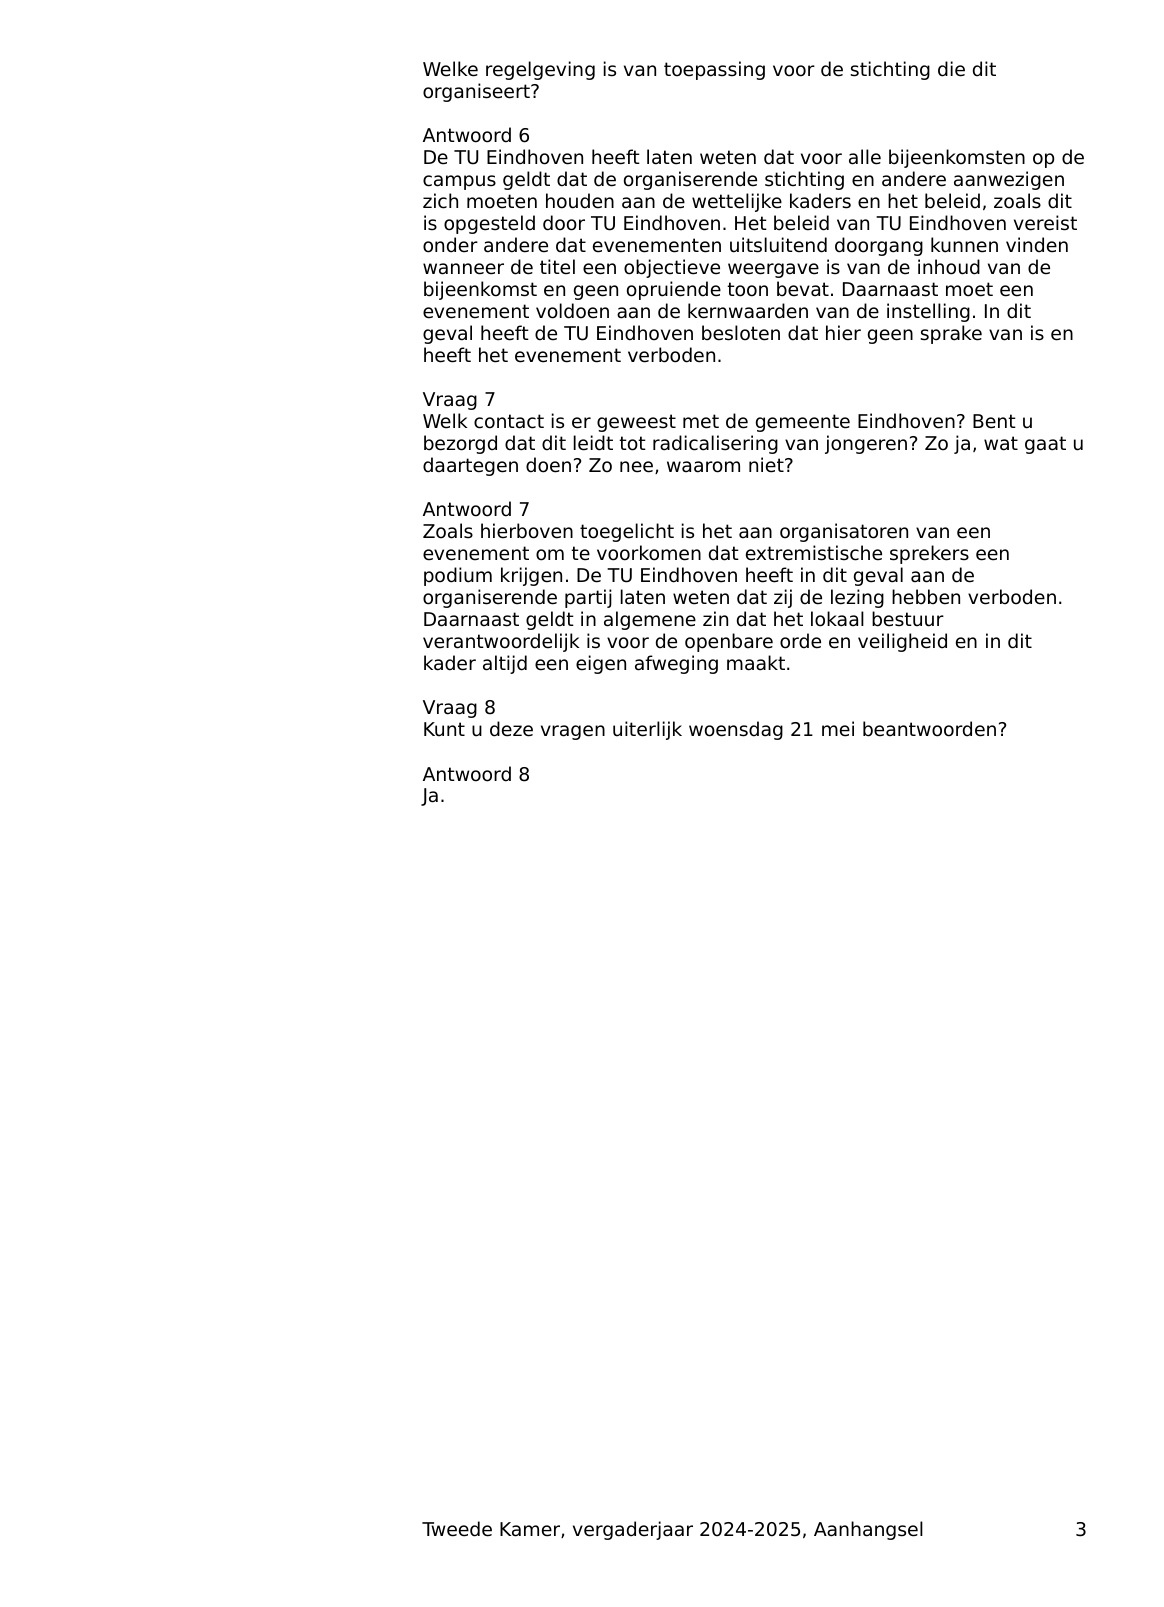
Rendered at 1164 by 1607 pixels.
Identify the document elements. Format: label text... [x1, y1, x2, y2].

text Vraag 7 [422, 389, 1087, 411]
text Vraag 8 [422, 697, 1087, 719]
text Kunt u deze vragen uiterlijk woensdag 21 mei beantwoorden? [422, 719, 1087, 741]
text Antwoord 7 [422, 499, 1087, 521]
text Welke regelgeving is van toepassing voor de stichting die dit organiseert? [422, 59, 1087, 103]
text De TU Eindhoven heeft laten weten dat voor alle bijeenkomsten op de campus geldt dat de organiserende stichting en andere aanwezigen zich moeten houden aan de wettelijke kaders en het beleid, zoals dit is opgesteld door TU Eindhoven. Het beleid van TU Eindhoven vereist onder andere dat evenementen uitsluitend doorgang kunnen vinden wanneer de titel een objectieve weergave is van de inhoud van de bijeenkomst en geen opruiende toon bevat. Daarnaast moet een evenement voldoen aan de kernwaarden van de instelling. In dit geval heeft de TU Eindhoven besloten dat hier geen sprake van is en heeft het evenement verboden. [422, 147, 1087, 367]
text Antwoord 8 [422, 763, 1087, 785]
text Ja. [422, 785, 1087, 807]
text Welk contact is er geweest met de gemeente Eindhoven? Bent u bezorgd dat dit leidt tot radicalisering van jongeren? Zo ja, wat gaat u daartegen doen? Zo nee, waarom niet? [422, 411, 1087, 477]
text Zoals hierboven toegelicht is het aan organisatoren van een evenement om te voorkomen dat extremistische sprekers een podium krijgen. De TU Eindhoven heeft in dit geval aan de organiserende partij laten weten dat zij de lezing hebben verboden. Daarnaast geldt in algemene zin dat het lokaal bestuur verantwoordelijk is voor de openbare orde en veiligheid en in dit kader altijd een eigen afweging maakt. [422, 521, 1087, 675]
text Antwoord 6 [422, 125, 1087, 147]
